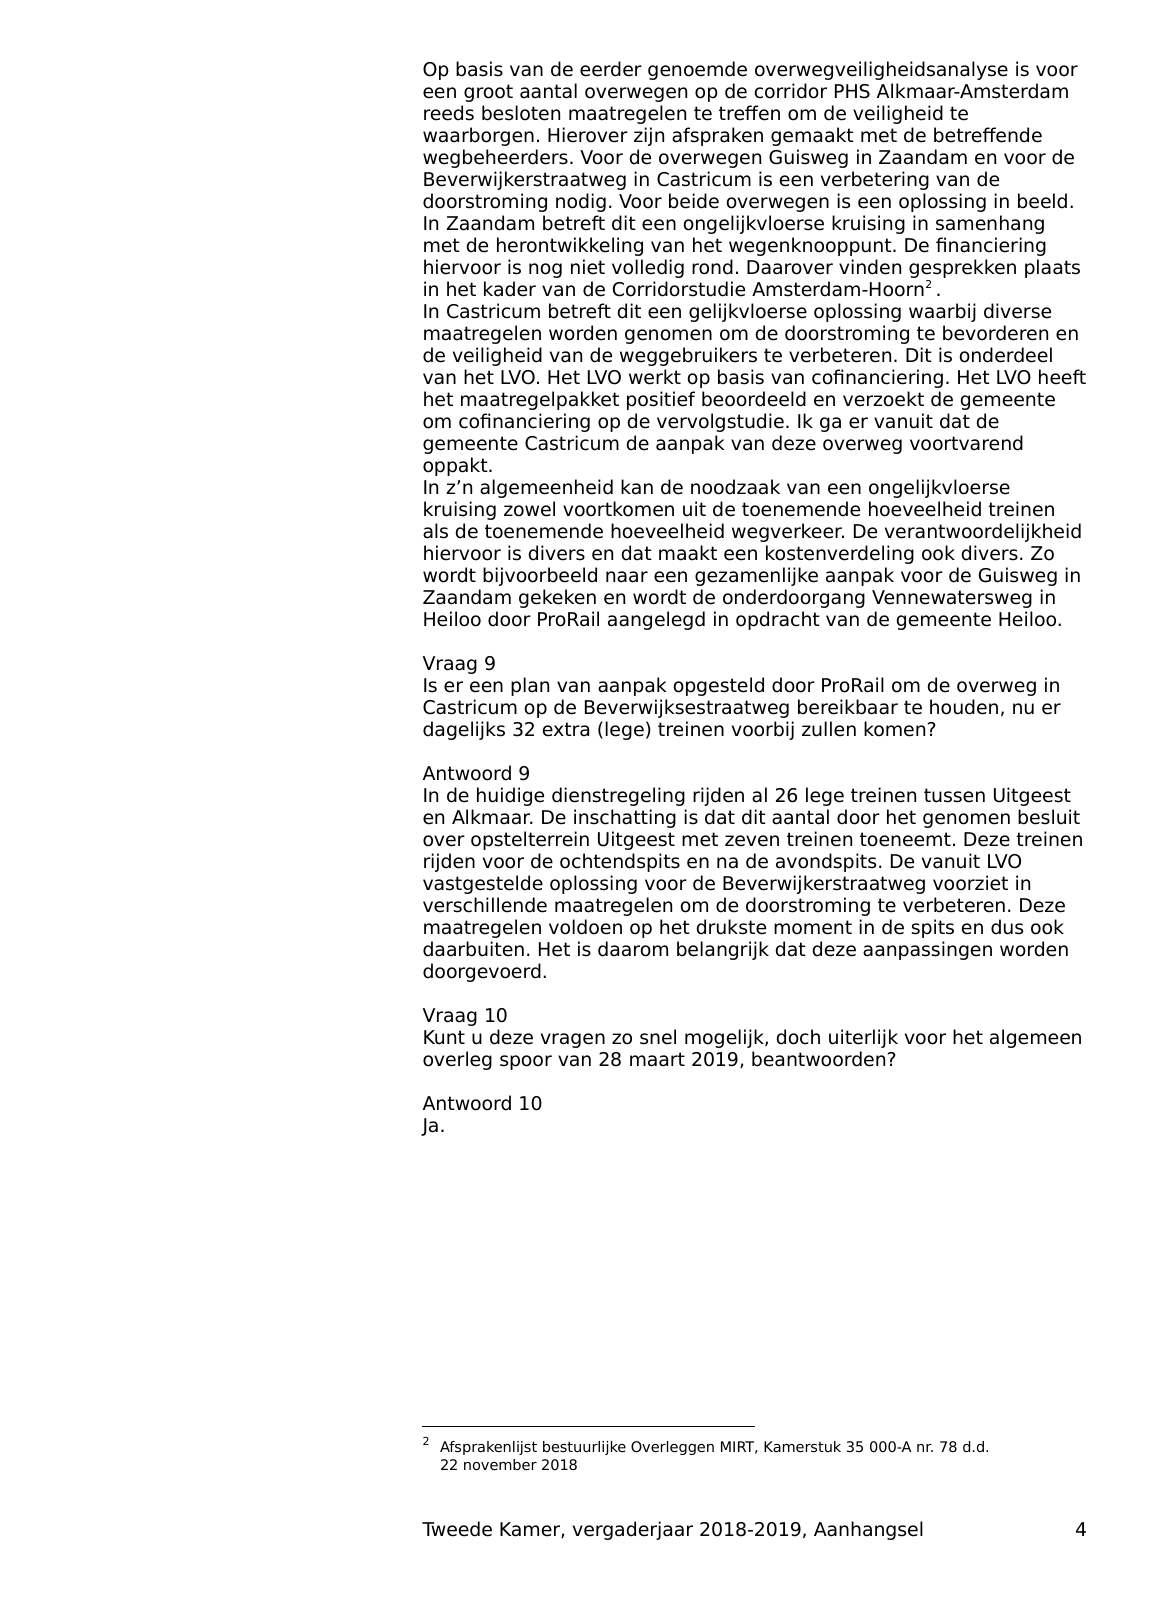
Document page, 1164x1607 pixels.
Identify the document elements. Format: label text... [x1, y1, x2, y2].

text Antwoord 9 [422, 763, 1087, 785]
text In z’n algemeenheid kan de noodzaak van een ongelijkvloerse kruising zowel voortkomen uit de toenemende hoeveelheid treinen als de toenemende hoeveelheid wegverkeer. De verantwoordelijkheid hiervoor is divers en dat maakt een kostenverdeling ook divers. Zo wordt bijvoorbeeld naar een gezamenlijke aanpak voor de Guisweg in Zaandam gekeken en wordt de onderdoorgang Vennewatersweg in Heiloo door ProRail aangelegd in opdracht van de gemeente Heiloo. [422, 477, 1087, 631]
text In Castricum betreft dit een gelijkvloerse oplossing waarbij diverse maatregelen worden genomen om de doorstroming te bevorderen en de veiligheid van de weggebruikers te verbeteren. Dit is onderdeel van het LVO. Het LVO werkt op basis van cofinanciering. Het LVO heeft het maatregelpakket positief beoordeeld en verzoekt de gemeente om cofinanciering op de vervolgstudie. Ik ga er vanuit dat de gemeente Castricum de aanpak van deze overweg voortvarend oppakt. [422, 301, 1087, 477]
text Vraag 9 [422, 653, 1087, 675]
text Antwoord 10 [422, 1093, 1087, 1115]
text Is er een plan van aanpak opgesteld door ProRail om de overweg in Castricum op de Beverwijksestraatweg bereikbaar te houden, nu er dagelijks 32 extra (lege) treinen voorbij zullen komen? [422, 675, 1087, 741]
text Afsprakenlijst bestuurlijke Overleggen MIRT, Kamerstuk 35 000-A nr. 78 d.d. 22 november 2018 [422, 1435, 1087, 1474]
text In de huidige dienstregeling rijden al 26 lege treinen tussen Uitgeest en Alkmaar. De inschatting is dat dit aantal door het genomen besluit over opstelterrein Uitgeest met zeven treinen toeneemt. Deze treinen rijden voor de ochtendspits en na de avondspits. De vanuit LVO vastgestelde oplossing voor de Beverwijkerstraatweg voorziet in verschillende maatregelen om de doorstroming te verbeteren. Deze maatregelen voldoen op het drukste moment in de spits en dus ook daarbuiten. Het is daarom belangrijk dat deze aanpassingen worden doorgevoerd. [422, 785, 1087, 983]
text Ja. [422, 1115, 1087, 1137]
text Kunt u deze vragen zo snel mogelijk, doch uiterlijk voor het algemeen overleg spoor van 28 maart 2019, beantwoorden? [422, 1027, 1087, 1071]
text Op basis van de eerder genoemde overwegveiligheidsanalyse is voor een groot aantal overwegen op de corridor PHS Alkmaar-Amsterdam reeds besloten maatregelen te treffen om de veiligheid te waarborgen. Hierover zijn afspraken gemaakt met de betreffende wegbeheerders. Voor de overwegen Guisweg in Zaandam en voor de Beverwijkerstraatweg in Castricum is een verbetering van de doorstroming nodig. Voor beide overwegen is een oplossing in beeld. In Zaandam betreft dit een ongelijkvloerse kruising in samenhang met de herontwikkeling van het wegenknooppunt. De financiering hiervoor is nog niet volledig rond. Daarover vinden gesprekken plaats in het kader van de Corridorstudie Amsterdam-Hoorn. [422, 59, 1087, 301]
text Vraag 10 [422, 1005, 1087, 1027]
